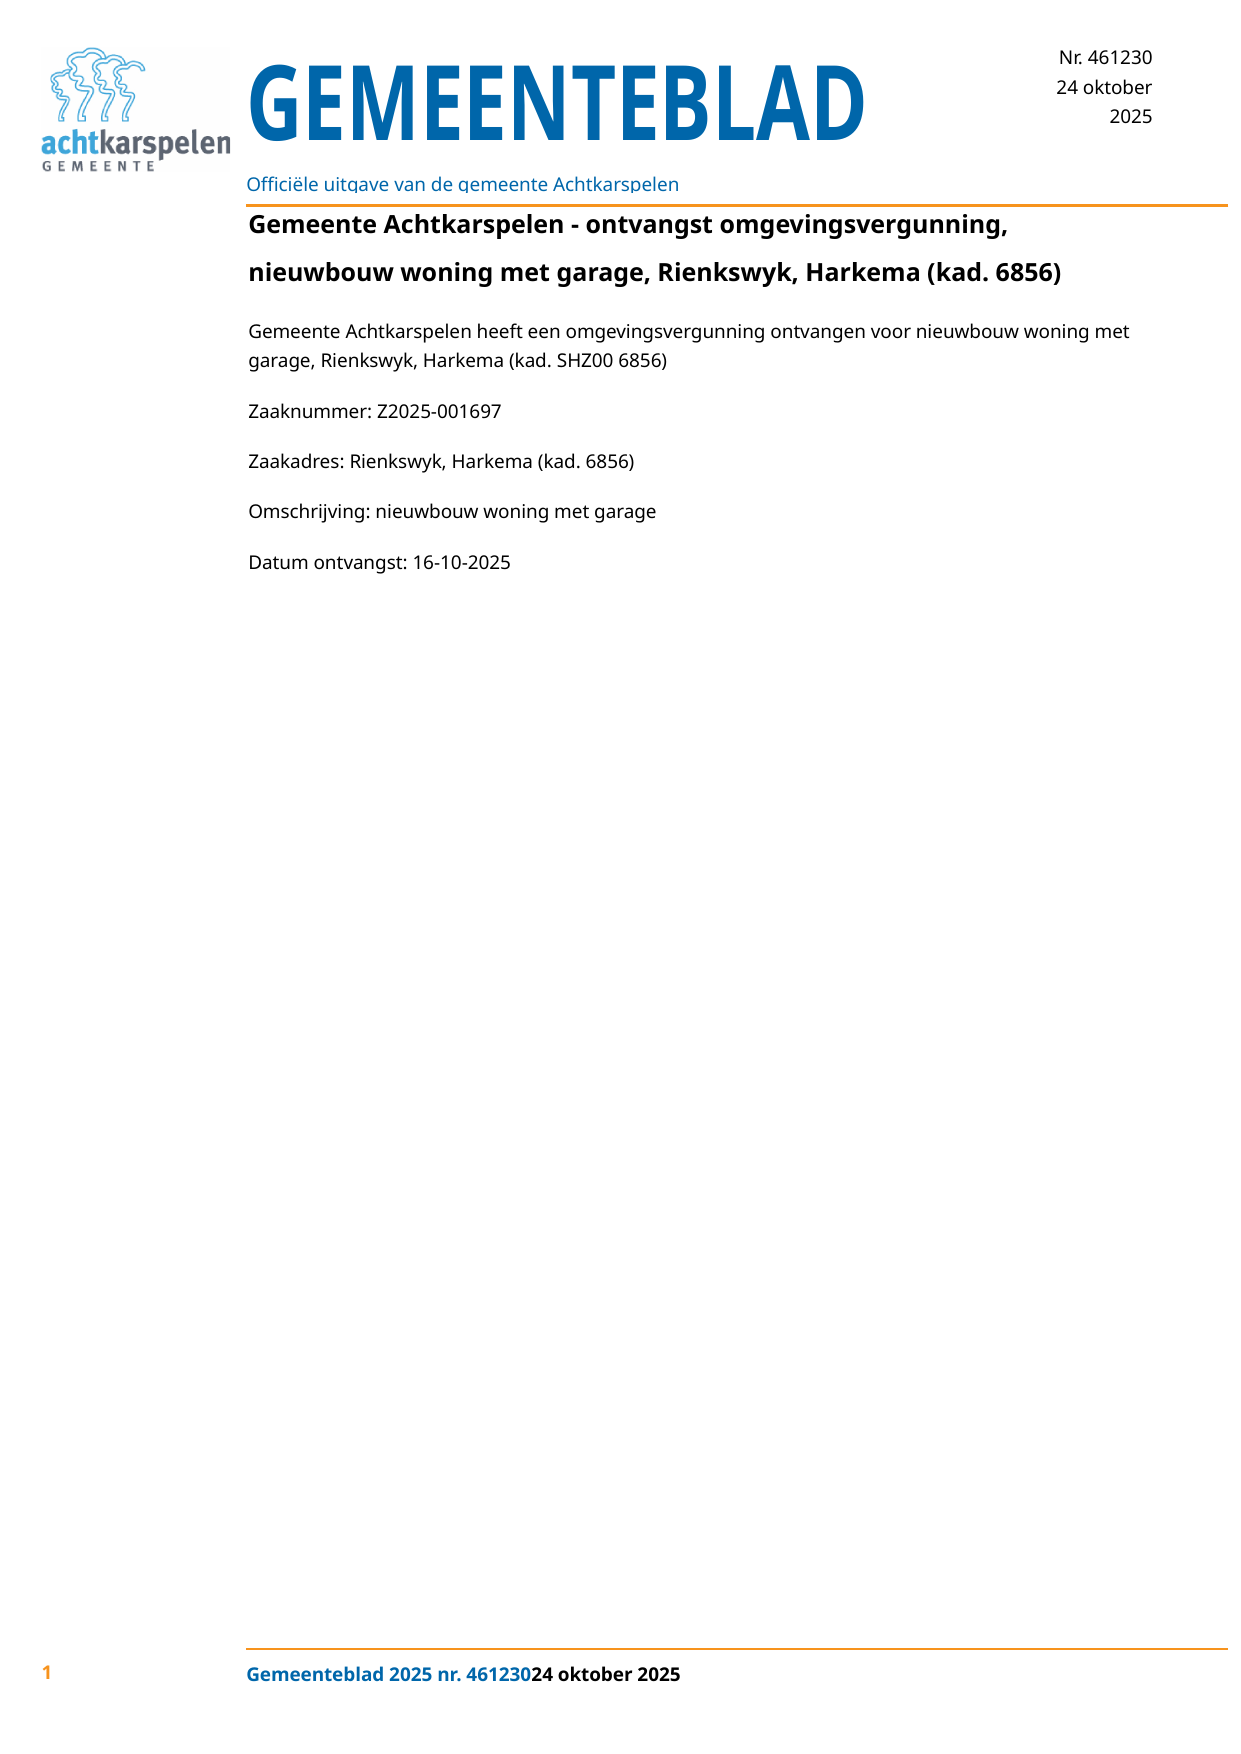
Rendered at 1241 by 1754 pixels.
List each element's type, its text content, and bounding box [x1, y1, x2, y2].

text Gemeente Achtkarspelen - ontvangst omgevingsvergunning, nieuwbouw woning met garage, Rienkswyk, Harkema (kad. 6856) [248, 207, 1152, 288]
picture [41, 47, 231, 172]
text Datum ontvangst: 16-10-2025 [248, 549, 1152, 575]
text Omschrijving: nieuwbouw woning met garage [248, 499, 1152, 524]
text Zaakadres: Rienkswyk, Harkema (kad. 6856) [248, 448, 1152, 474]
text Zaaknummer: Z2025-001697 [248, 398, 1152, 424]
text Gemeente Achtkarspelen heeft een omgevingsvergunning ontvangen voor nieuwbouw woning met garage, Rienkswyk, Harkema (kad. SHZ00 6856) [248, 318, 1152, 373]
